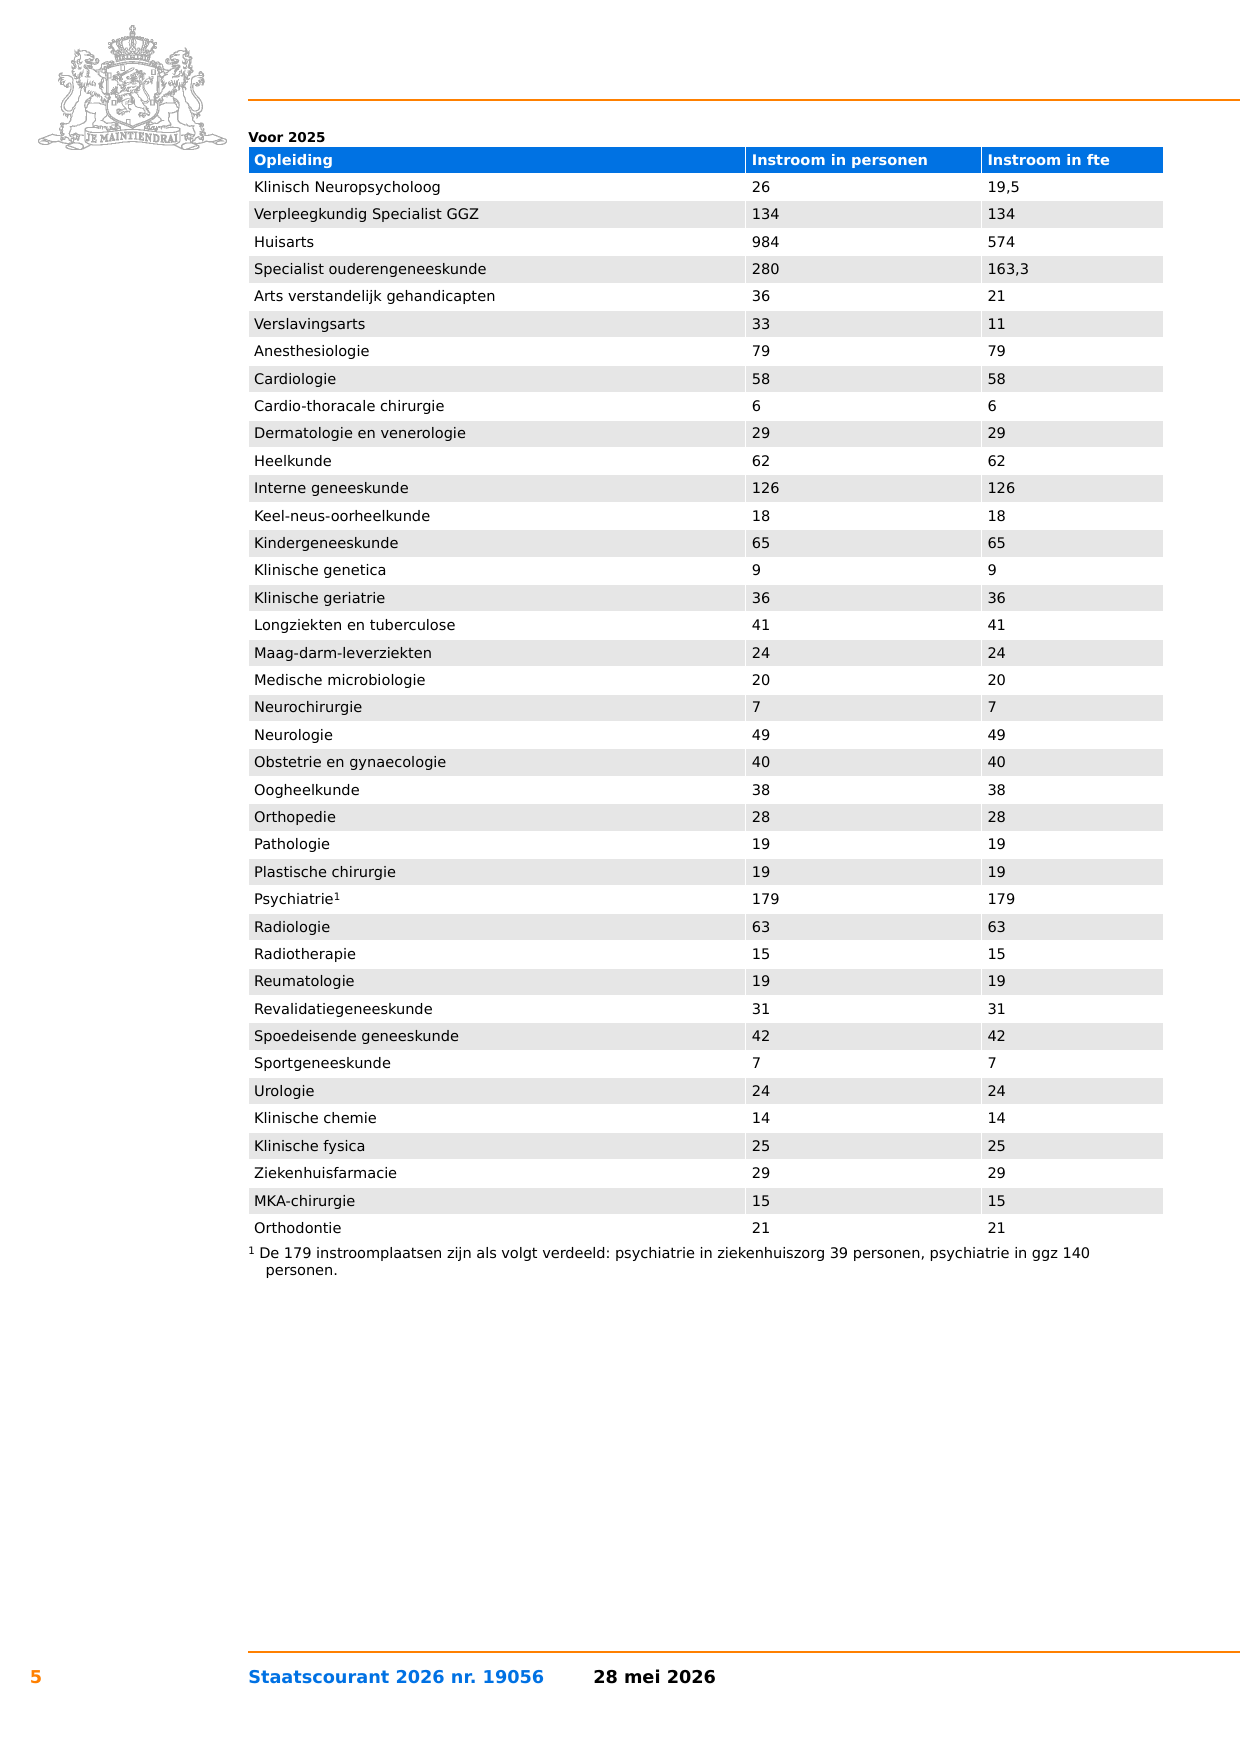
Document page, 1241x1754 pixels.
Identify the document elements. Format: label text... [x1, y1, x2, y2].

table_cell 14 [746, 1106, 981, 1132]
table_cell Dermatologie en venerologie [249, 421, 745, 447]
table_cell 126 [982, 475, 1163, 502]
table_cell Huisarts [249, 229, 745, 255]
table_cell Heelkunde [249, 448, 745, 474]
table_cell Ziekenhuisfarmacie [249, 1160, 745, 1187]
table_cell 19 [982, 859, 1163, 885]
table_cell 63 [982, 914, 1163, 940]
table_cell 15 [746, 941, 981, 967]
table_cell Specialist ouderengeneeskunde [249, 256, 745, 283]
table_cell 7 [746, 1051, 981, 1077]
table_cell 126 [746, 475, 981, 502]
table_cell 21 [982, 284, 1163, 310]
table_cell 6 [746, 393, 981, 419]
table_cell 58 [982, 366, 1163, 392]
table_cell 25 [982, 1133, 1163, 1159]
table_cell MKA-chirurgie [249, 1188, 745, 1214]
table_cell 36 [746, 585, 981, 611]
table_cell 574 [982, 229, 1163, 255]
table_cell 31 [982, 996, 1163, 1022]
table_header Voor 2025 [248, 130, 1163, 146]
table_cell 14 [982, 1106, 1163, 1132]
table_cell 38 [746, 777, 981, 803]
table_cell 15 [982, 1188, 1163, 1214]
table_cell 29 [982, 421, 1163, 447]
table_cell 179 [746, 886, 981, 913]
table_cell 40 [746, 749, 981, 776]
table_cell Cardio-thoracale chirurgie [249, 393, 745, 419]
table_cell Klinische fysica [249, 1133, 745, 1159]
table_cell Instroom in fte [982, 147, 1163, 173]
table_cell 15 [746, 1188, 981, 1214]
table_cell Oogheelkunde [249, 777, 745, 803]
table_cell 24 [982, 640, 1163, 666]
table_cell 19 [982, 969, 1163, 995]
table_cell Verslavingsarts [249, 311, 745, 337]
table_cell 280 [746, 256, 981, 283]
table_cell 7 [746, 695, 981, 721]
table_cell 134 [982, 201, 1163, 228]
table_cell 65 [982, 530, 1163, 557]
table_cell Verpleegkundig Specialist GGZ [249, 201, 745, 228]
table_cell 25 [746, 1133, 981, 1159]
table_cell 18 [746, 503, 981, 529]
table_cell 19,5 [982, 174, 1163, 200]
table_cell 163,3 [982, 256, 1163, 283]
table_cell 58 [746, 366, 981, 392]
table_cell 1 De 179 instroomplaatsen zijn als volgt verdeeld: psychiatrie in ziekenhuiszorg 39 personen, psychiatrie in ggz 140 personen. [248, 1243, 1163, 1279]
table_cell 29 [982, 1160, 1163, 1187]
table_cell 21 [746, 1215, 981, 1241]
table_cell Plastische chirurgie [249, 859, 745, 885]
table_cell Klinische chemie [249, 1106, 745, 1132]
table_cell Maag-darm-leverziekten [249, 640, 745, 666]
table_cell Psychiatrie1 [249, 886, 745, 913]
table_cell Klinisch Neuropsycholoog [249, 174, 745, 200]
table_cell 40 [982, 749, 1163, 776]
table_cell Anesthesiologie [249, 339, 745, 365]
table_cell 41 [746, 613, 981, 639]
table_cell 9 [746, 558, 981, 584]
table_cell 28 [982, 804, 1163, 831]
table_cell 36 [746, 284, 981, 310]
table_cell 19 [746, 969, 981, 995]
table_cell 19 [746, 859, 981, 885]
table_cell Klinische geriatrie [249, 585, 745, 611]
table_cell 984 [746, 229, 981, 255]
table_cell Revalidatiegeneeskunde [249, 996, 745, 1022]
table_cell 29 [746, 421, 981, 447]
table_cell 11 [982, 311, 1163, 337]
table_cell Obstetrie en gynaecologie [249, 749, 745, 776]
table_cell 62 [746, 448, 981, 474]
table_cell 134 [746, 201, 981, 228]
table_cell 15 [982, 941, 1163, 967]
table_cell Reumatologie [249, 969, 745, 995]
table_cell 179 [982, 886, 1163, 913]
table_cell Klinische genetica [249, 558, 745, 584]
table_cell 36 [982, 585, 1163, 611]
table_cell 49 [746, 722, 981, 748]
table_cell Spoedeisende geneeskunde [249, 1023, 745, 1050]
table_cell Kindergeneeskunde [249, 530, 745, 557]
table_cell 24 [982, 1078, 1163, 1104]
table_cell Instroom in personen [746, 147, 981, 173]
table_cell 41 [982, 613, 1163, 639]
table_cell Radiologie [249, 914, 745, 940]
table_cell Radiotherapie [249, 941, 745, 967]
table_cell Neurologie [249, 722, 745, 748]
table_cell Sportgeneeskunde [249, 1051, 745, 1077]
table_cell Opleiding [249, 147, 745, 173]
table_cell Keel-neus-oorheelkunde [249, 503, 745, 529]
table_cell 6 [982, 393, 1163, 419]
table_cell Interne geneeskunde [249, 475, 745, 502]
table_cell Longziekten en tuberculose [249, 613, 745, 639]
table_cell Orthopedie [249, 804, 745, 831]
table_cell 29 [746, 1160, 981, 1187]
table_cell 19 [982, 832, 1163, 858]
table_cell Pathologie [249, 832, 745, 858]
table_cell 79 [746, 339, 981, 365]
picture [38, 25, 227, 150]
table_cell Orthodontie [249, 1215, 745, 1241]
table_cell 33 [746, 311, 981, 337]
table_cell Neurochirurgie [249, 695, 745, 721]
table_cell 62 [982, 448, 1163, 474]
table_cell 65 [746, 530, 981, 557]
table_cell 42 [746, 1023, 981, 1050]
table_cell 20 [746, 667, 981, 693]
table_cell 28 [746, 804, 981, 831]
table_cell 31 [746, 996, 981, 1022]
table_cell Arts verstandelijk gehandicapten [249, 284, 745, 310]
table_cell Medische microbiologie [249, 667, 745, 693]
table_cell Cardiologie [249, 366, 745, 392]
table_cell 20 [982, 667, 1163, 693]
table_cell 7 [982, 1051, 1163, 1077]
table_cell 9 [982, 558, 1163, 584]
table_cell 49 [982, 722, 1163, 748]
table_cell 63 [746, 914, 981, 940]
table_cell Urologie [249, 1078, 745, 1104]
table_cell 26 [746, 174, 981, 200]
table_cell 19 [746, 832, 981, 858]
table_cell 7 [982, 695, 1163, 721]
table_cell 24 [746, 1078, 981, 1104]
table_cell 24 [746, 640, 981, 666]
table_cell 18 [982, 503, 1163, 529]
table_cell 42 [982, 1023, 1163, 1050]
table_cell 79 [982, 339, 1163, 365]
table_cell 21 [982, 1215, 1163, 1241]
table_cell 38 [982, 777, 1163, 803]
